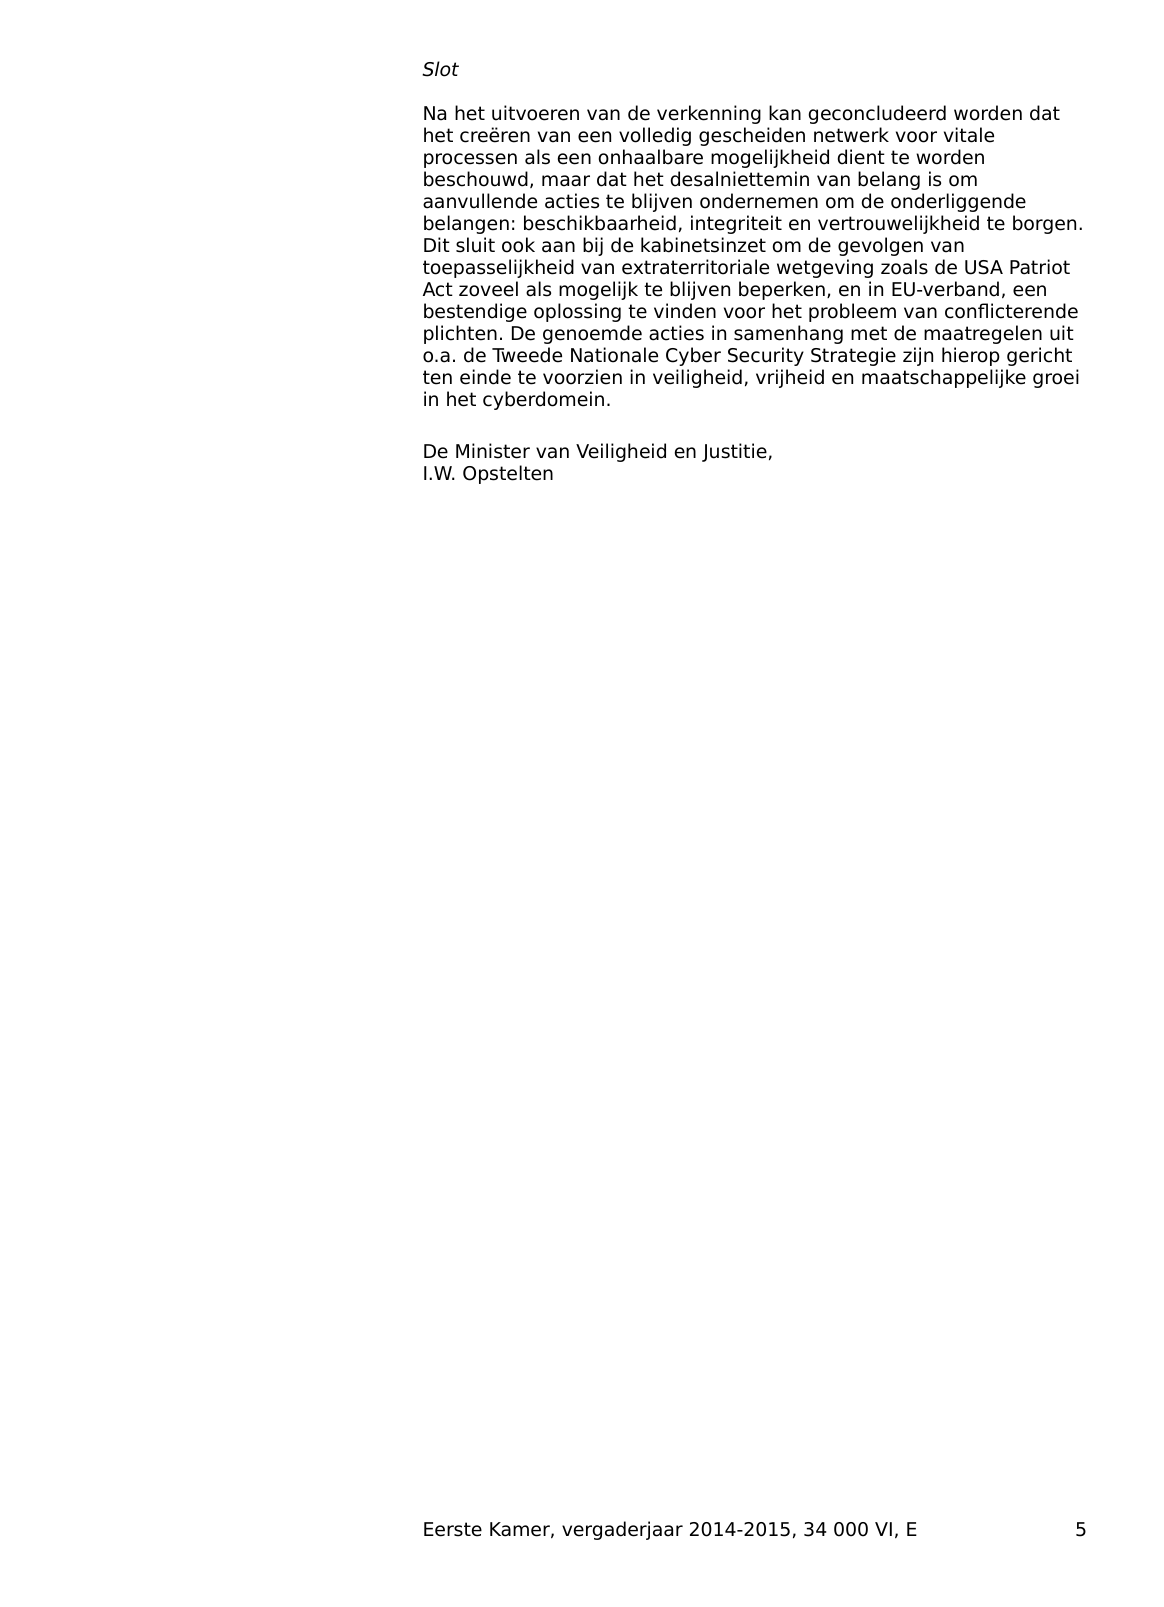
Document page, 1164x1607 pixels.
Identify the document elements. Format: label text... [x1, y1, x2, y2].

text Na het uitvoeren van de verkenning kan geconcludeerd worden dat het creëren van een volledig gescheiden netwerk voor vitale processen als een onhaalbare mogelijkheid dient te worden beschouwd, maar dat het desalniettemin van belang is om aanvullende acties te blijven ondernemen om de onderliggende belangen: beschikbaarheid, integriteit en vertrouwelijkheid te borgen. Dit sluit ook aan bij de kabinetsinzet om de gevolgen van toepasselijkheid van extraterritoriale wetgeving zoals de USA Patriot Act zoveel als mogelijk te blijven beperken, en in EU-verband, een bestendige oplossing te vinden voor het probleem van conflicterende plichten. De genoemde acties in samenhang met de maatregelen uit o.a. de Tweede Nationale Cyber Security Strategie zijn hierop gericht ten einde te voorzien in veiligheid, vrijheid en maatschappelijke groei in het cyberdomein. [422, 103, 1087, 411]
subtitle Slot [422, 59, 1087, 81]
text De Minister van Veiligheid en Justitie, I.W. Opstelten [422, 441, 1087, 485]
